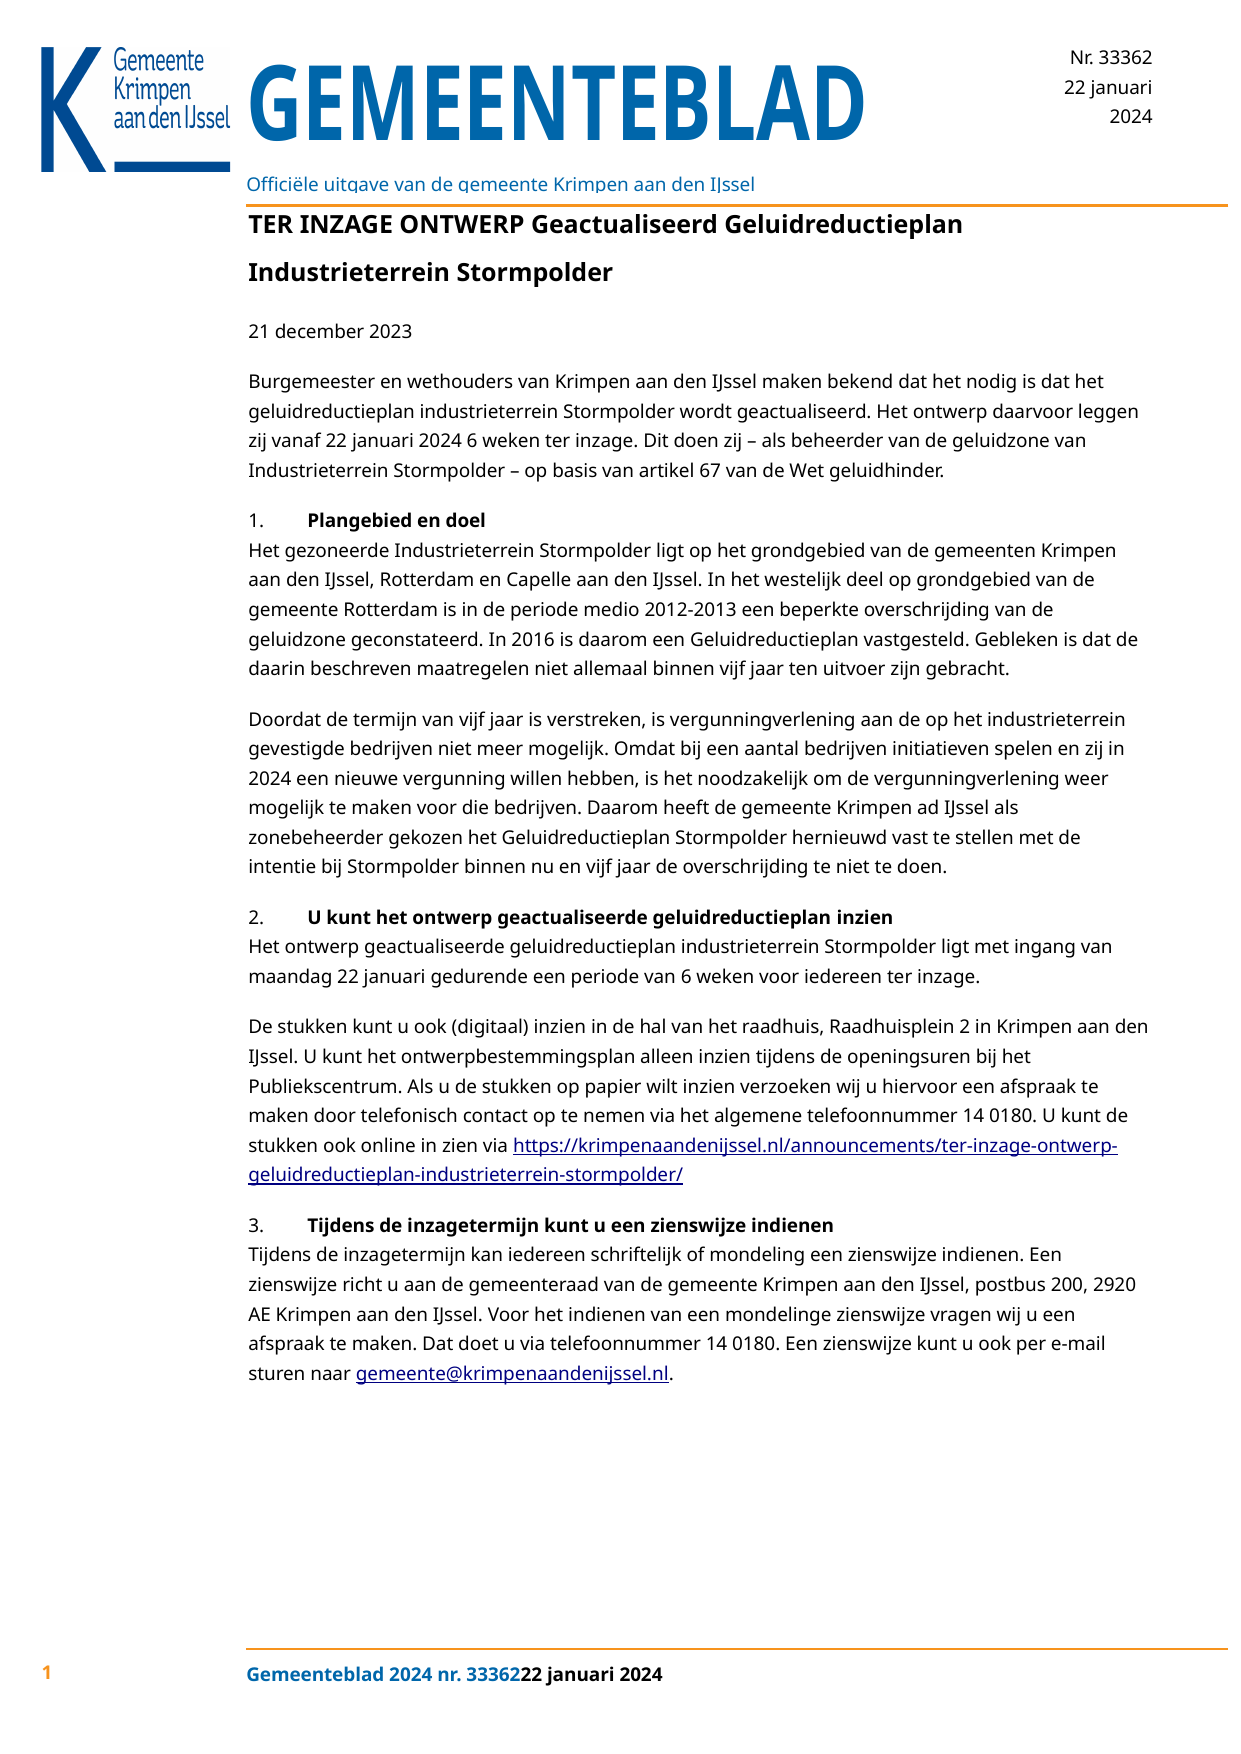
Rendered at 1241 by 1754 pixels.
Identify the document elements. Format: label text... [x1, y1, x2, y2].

text Het ontwerp geactualiseerde geluidreductieplan industrieterrein Stormpolder ligt met ingang van maandag 22 januari gedurende een periode van 6 weken voor iedereen ter inzage. [248, 934, 1152, 989]
list Plangebied en doel [248, 507, 1152, 533]
picture [41, 47, 231, 172]
text Tijdens de inzagetermijn kan iedereen schriftelijk of mondeling een zienswijze indienen. Een zienswijze richt u aan de gemeenteraad van de gemeente Krimpen aan den IJssel, postbus 200, 2920 AE Krimpen aan den IJssel. Voor het indienen van een mondelinge zienswijze vragen wij u een afspraak te maken. Dat doet u via telefoonnummer 14 0180. Een zienswijze kunt u ook per e-mail sturen naar gemeente@krimpenaandenijssel.nl. [248, 1242, 1152, 1386]
text De stukken kunt u ook (digitaal) inzien in de hal van het raadhuis, Raadhuisplein 2 in Krimpen aan den IJssel. U kunt het ontwerpbestemmingsplan alleen inzien tijdens de openingsuren bij het Publiekscentrum. Als u de stukken op papier wilt inzien verzoeken wij u hiervoor een afspraak te maken door telefonisch contact op te nemen via het algemene telefoonnummer 14 0180. U kunt de stukken ook online in zien via https://krimpenaandenijssel.nl/announcements/ter-inzage-ontwerp-geluidreductieplan-industrieterrein-stormpolder/ [248, 1014, 1152, 1187]
text Het gezoneerde Industrieterrein Stormpolder ligt op het grondgebied van de gemeenten Krimpen aan den IJssel, Rotterdam en Capelle aan den IJssel. In het westelijk deel op grondgebied van de gemeente Rotterdam is in de periode medio 2012-2013 een beperkte overschrijding van de geluidzone geconstateerd. In 2016 is daarom een Geluidreductieplan vastgesteld. Gebleken is dat de daarin beschreven maatregelen niet allemaal binnen vijf jaar ten uitvoer zijn gebracht. [248, 537, 1152, 681]
list U kunt het ontwerp geactualiseerde geluidreductieplan inzien [248, 904, 1152, 930]
text Burgemeester en wethouders van Krimpen aan den IJssel maken bekend dat het nodig is dat het geluidreductieplan industrieterrein Stormpolder wordt geactualiseerd. Het ontwerp daarvoor leggen zij vanaf 22 januari 2024 6 weken ter inzage. Dit doen zij – als beheerder van de geluidzone van Industrieterrein Stormpolder – op basis van artikel 67 van de Wet geluidhinder. [248, 368, 1152, 483]
text TER INZAGE ONTWERP Geactualiseerd Geluidreductieplan Industrieterrein Stormpolder [248, 207, 1152, 288]
list Tijdens de inzagetermijn kunt u een zienswijze indienen [248, 1212, 1152, 1238]
text 21 december 2023 [248, 318, 1152, 344]
text Doordat de termijn van vijf jaar is verstreken, is vergunningverlening aan de op het industrieterrein gevestigde bedrijven niet meer mogelijk. Omdat bij een aantal bedrijven initiatieven spelen en zij in 2024 een nieuwe vergunning willen hebben, is het noodzakelijk om de vergunningverlening weer mogelijk te maken voor die bedrijven. Daarom heeft de gemeente Krimpen ad IJssel als zonebeheerder gekozen het Geluidreductieplan Stormpolder hernieuwd vast te stellen met de intentie bij Stormpolder binnen nu en vijf jaar de overschrijding te niet te doen. [248, 706, 1152, 879]
